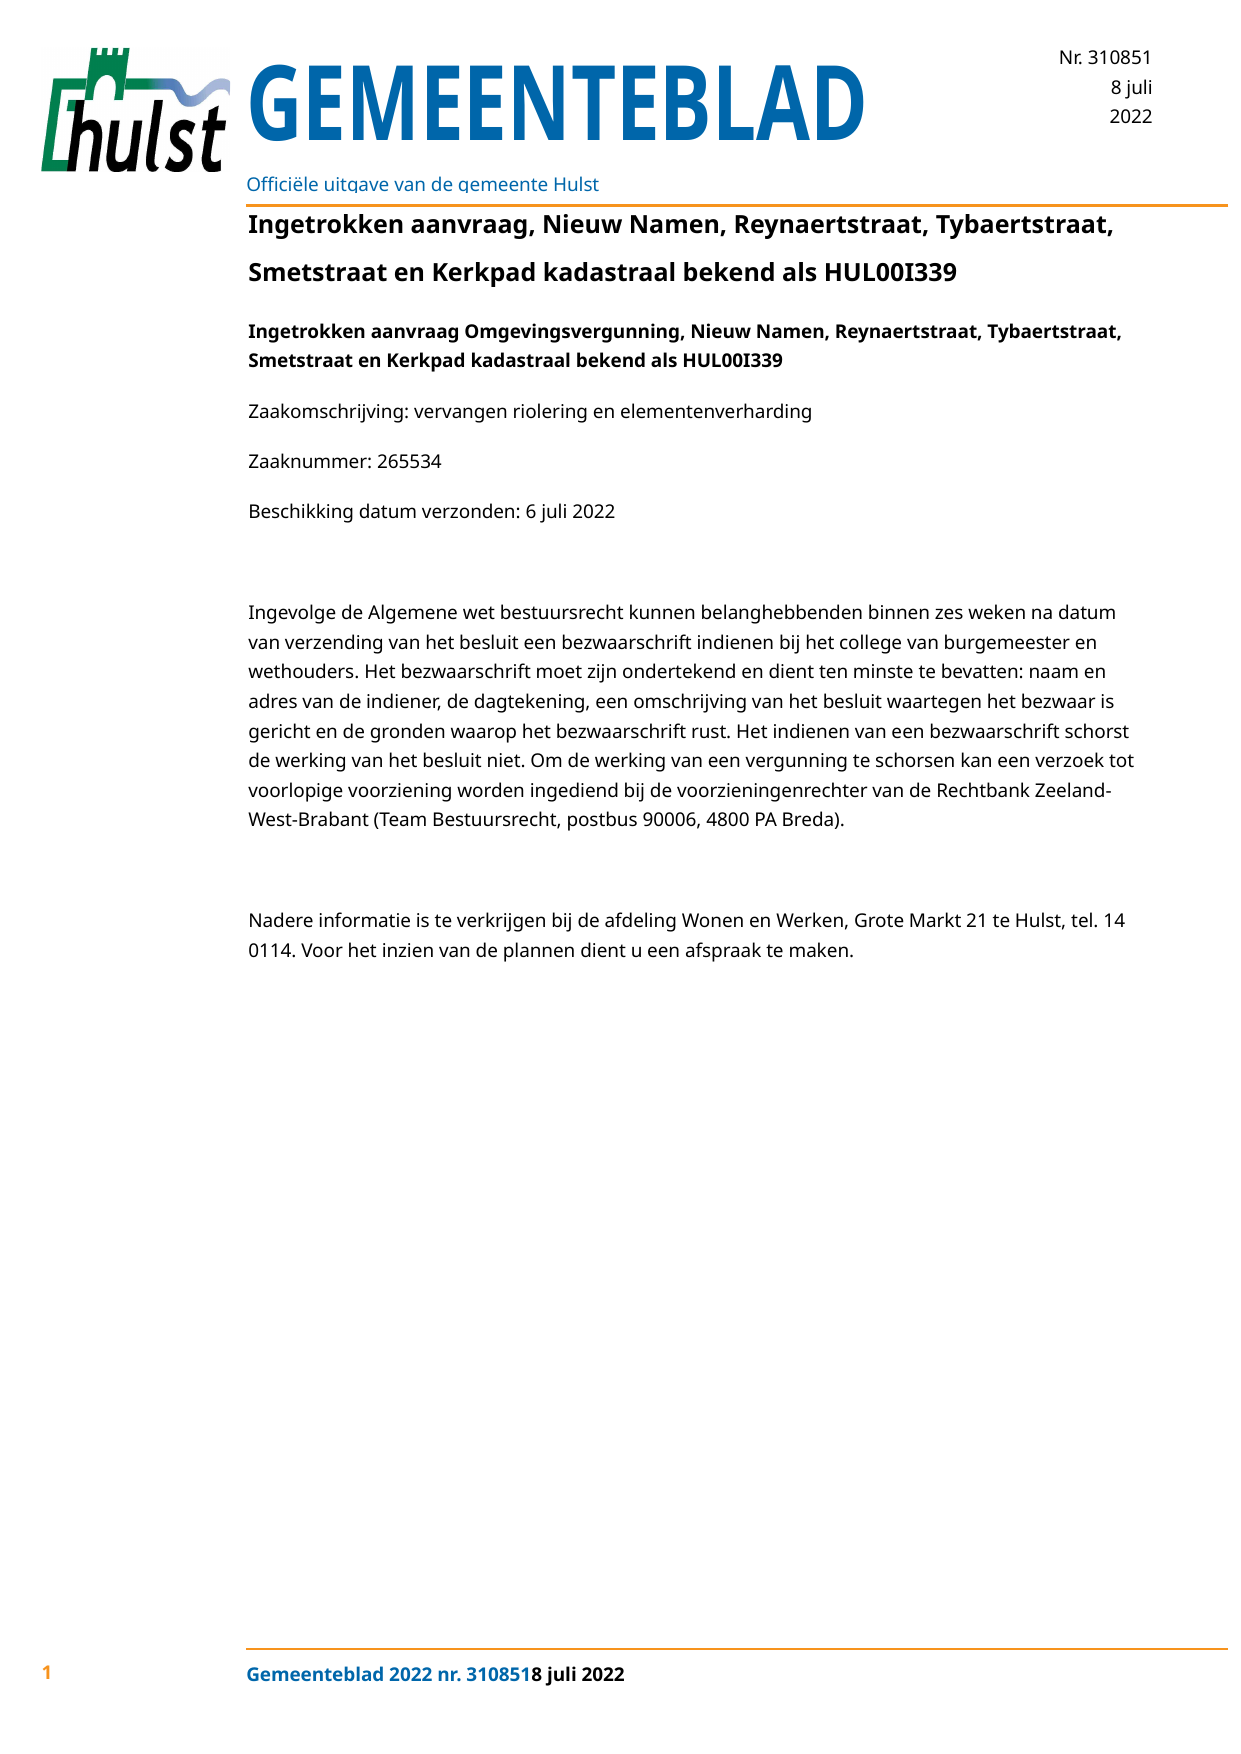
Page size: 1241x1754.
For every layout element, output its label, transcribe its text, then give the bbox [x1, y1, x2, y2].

picture [41, 47, 231, 172]
text Nadere informatie is te verkrijgen bij de afdeling Wonen en Werken, Grote Markt 21 te Hulst, tel. 14 0114. Voor het inzien van de plannen dient u een afspraak te maken. [248, 907, 1152, 963]
text Ingevolge de Algemene wet bestuursrecht kunnen belanghebbenden binnen zes weken na datum van verzending van het besluit een bezwaarschrift indienen bij het college van burgemeester en wethouders. Het bezwaarschrift moet zijn ondertekend en dient ten minste te bevatten: naam en adres van de indiener, de dagtekening, een omschrijving van het besluit waartegen het bezwaar is gericht en de gronden waarop het bezwaarschrift rust. Het indienen van een bezwaarschrift schorst de werking van het besluit niet. Om de werking van een vergunning te schorsen kan een verzoek tot voorlopige voorziening worden ingediend bij de voorzieningenrechter van de Rechtbank Zeeland-West-Brabant (Team Bestuursrecht, postbus 90006, 4800 PA Breda). [248, 599, 1152, 832]
text Beschikking datum verzonden: 6 juli 2022 [248, 499, 1152, 524]
text Ingetrokken aanvraag Omgevingsvergunning, Nieuw Namen, Reynaertstraat, Tybaertstraat, Smetstraat en Kerkpad kadastraal bekend als HUL00I339 [248, 318, 1152, 373]
text Ingetrokken aanvraag, Nieuw Namen, Reynaertstraat, Tybaertstraat, Smetstraat en Kerkpad kadastraal bekend als HUL00I339 [248, 207, 1152, 288]
text Zaakomschrijving: vervangen riolering en elementenverharding [248, 398, 1152, 424]
text Zaaknummer: 265534 [248, 448, 1152, 474]
